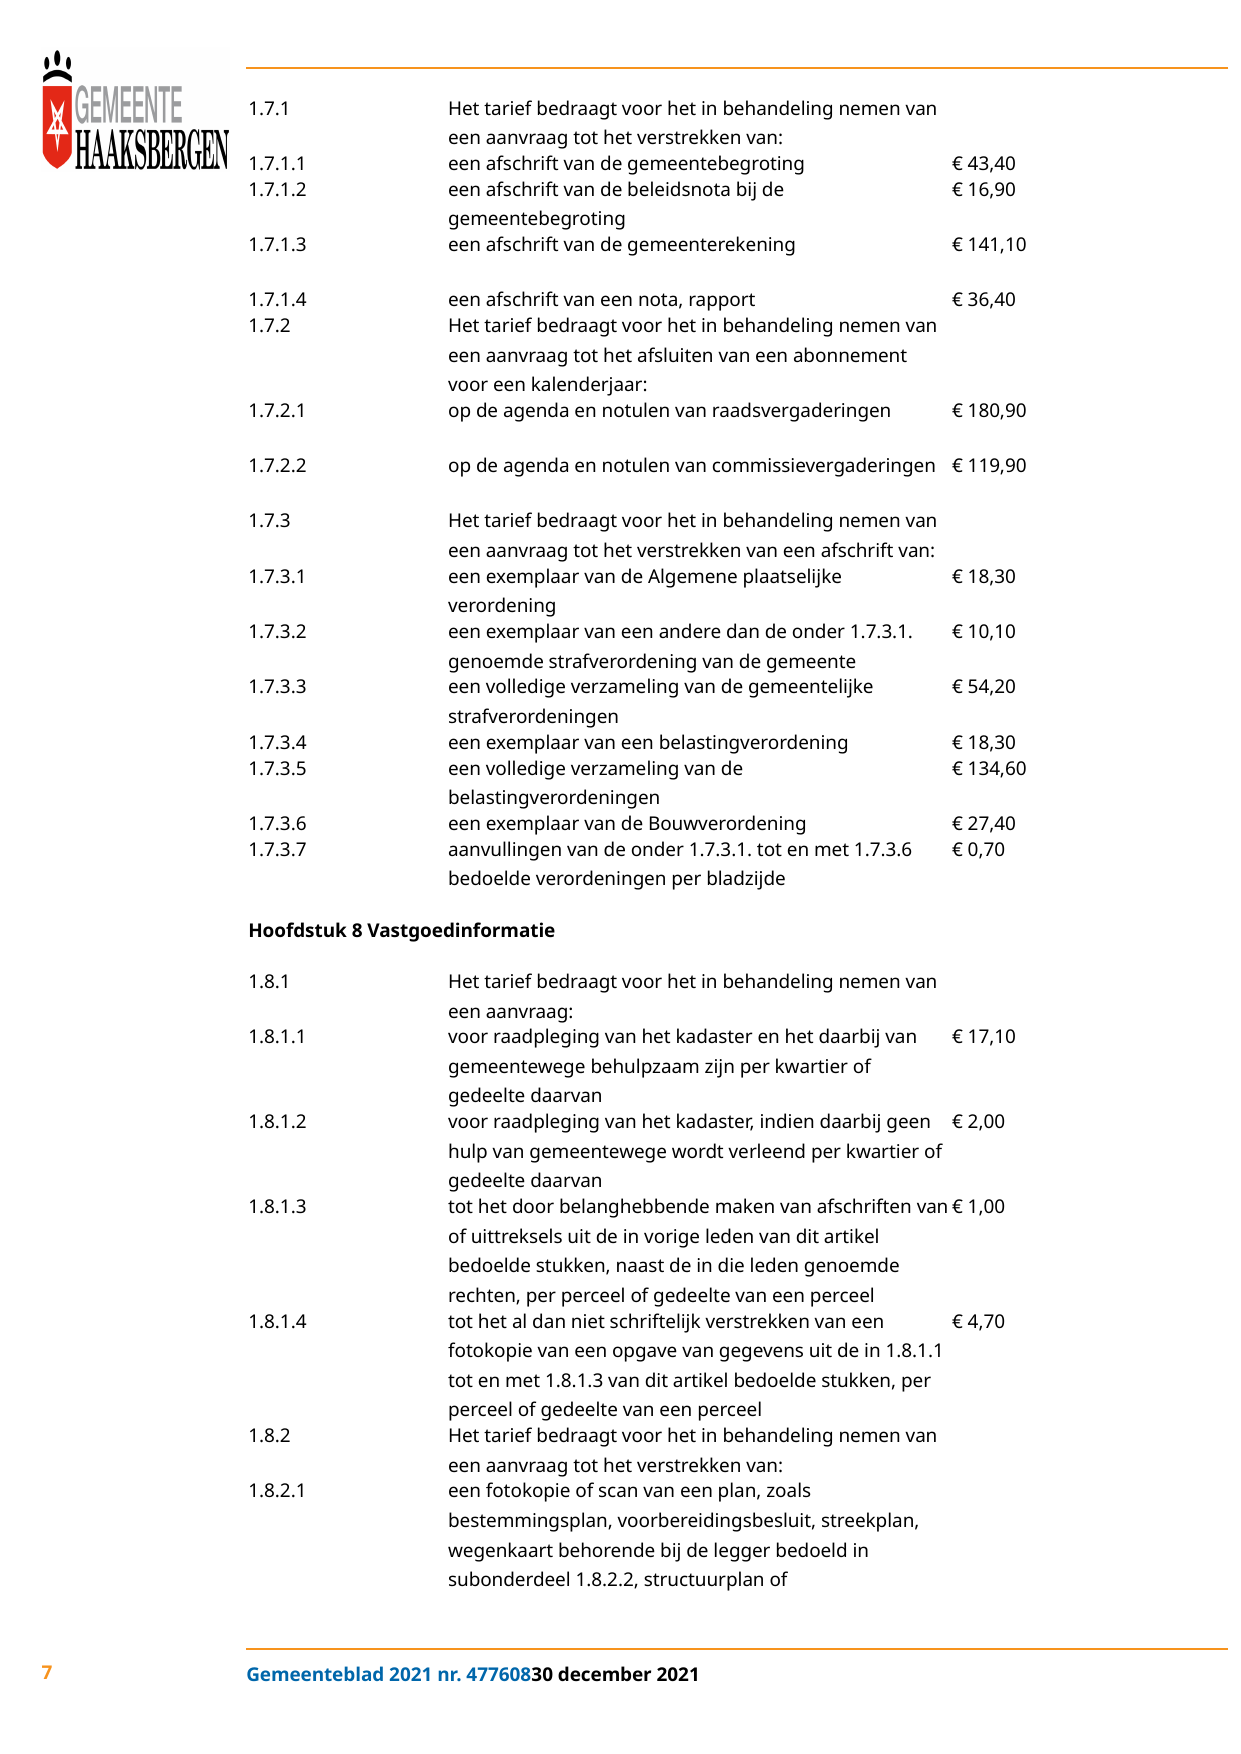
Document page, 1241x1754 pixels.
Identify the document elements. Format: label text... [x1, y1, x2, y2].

picture [41, 47, 231, 172]
table_cell tot het al dan niet schriftelijk verstrekken van een fotokopie van een opgave van gegevens uit de in 1.8.1.1 tot en met 1.8.1.3 van dit artikel bedoelde stukken, per perceel of gedeelte van een perceel [448, 1308, 952, 1422]
table_cell [248, 943, 448, 968]
table_cell € 16,90 [952, 176, 1152, 231]
table_cell een volledige verzameling van de gemeentelijke strafverordeningen [448, 674, 952, 729]
table_cell [448, 943, 952, 968]
table_cell € 1,00 [952, 1193, 1152, 1308]
table_cell 1.8.2 [248, 1422, 448, 1478]
table_cell 1.7.3.3 [248, 674, 448, 729]
table_cell een afschrift van de gemeenterekening [448, 231, 952, 286]
table_cell 1.7.3.6 [248, 810, 448, 836]
table_cell € 2,00 [952, 1109, 1152, 1193]
table_cell 1.8.1.1 [248, 1024, 448, 1108]
table_cell Hoofdstuk 8 Vastgoedinformatie [248, 917, 952, 942]
table_cell 1.7.1.4 [248, 286, 448, 312]
table_cell € 54,20 [952, 674, 1152, 729]
table_cell een exemplaar van een belastingverordening [448, 729, 952, 755]
table_cell 1.7.3 [248, 508, 448, 563]
table_cell € 27,40 [952, 810, 1152, 836]
table_cell € 17,10 [952, 1024, 1152, 1108]
table_cell 1.8.1 [248, 968, 448, 1023]
table_cell [952, 1422, 1152, 1478]
table_cell voor raadpleging van het kadaster, indien daarbij geen hulp van gemeentewege wordt verleend per kwartier of gedeelte daarvan [448, 1109, 952, 1193]
table_cell [952, 943, 1152, 968]
table_cell 1.7.3.1 [248, 563, 448, 618]
table_cell [952, 891, 1152, 917]
table_cell 1.7.3.4 [248, 729, 448, 755]
table_cell op de agenda en notulen van raadsvergaderingen [448, 397, 952, 452]
table_cell tot het door belanghebbende maken van afschriften van of uittreksels uit de in vorige leden van dit artikel bedoelde stukken, naast de in die leden genoemde rechten, per perceel of gedeelte van een perceel [448, 1193, 952, 1308]
table_cell [952, 1478, 1152, 1592]
table_cell € 10,10 [952, 618, 1152, 674]
table_cell 1.7.1.1 [248, 150, 448, 176]
table_cell [952, 508, 1152, 563]
table_cell een exemplaar van de Bouwverordening [448, 810, 952, 836]
table_cell Het tarief bedraagt voor het in behandeling nemen van een aanvraag: [448, 968, 952, 1023]
table_cell € 134,60 [952, 755, 1152, 810]
table_cell een afschrift van de beleidsnota bij de gemeentebegroting [448, 176, 952, 231]
table_cell een exemplaar van de Algemene plaatselijke verordening [448, 563, 952, 618]
table_cell 1.8.1.3 [248, 1193, 448, 1308]
table_cell 1.7.2.1 [248, 397, 448, 452]
table_cell aanvullingen van de onder 1.7.3.1. tot en met 1.7.3.6 bedoelde verordeningen per bladzijde [448, 836, 952, 891]
table_cell Het tarief bedraagt voor het in behandeling nemen van een aanvraag tot het verstrekken van een afschrift van: [448, 508, 952, 563]
table_cell € 141,10 [952, 231, 1152, 286]
table_cell € 4,70 [952, 1308, 1152, 1422]
table_cell een afschrift van de gemeentebegroting [448, 150, 952, 176]
table_cell [952, 917, 1152, 942]
table_cell voor raadpleging van het kadaster en het daarbij van gemeentewege behulpzaam zijn per kwartier of gedeelte daarvan [448, 1024, 952, 1108]
table_cell [248, 891, 448, 917]
table_cell € 0,70 [952, 836, 1152, 891]
table_cell een afschrift van een nota, rapport [448, 286, 952, 312]
table_cell een fotokopie of scan van een plan, zoals bestemmingsplan, voorbereidingsbesluit, streekplan, wegenkaart behorende bij de legger bedoeld in subonderdeel 1.8.2.2, structuurplan of [448, 1478, 952, 1592]
table_cell € 43,40 [952, 150, 1152, 176]
table_cell 1.7.2.2 [248, 453, 448, 508]
table_cell 1.7.3.5 [248, 755, 448, 810]
table_cell € 119,90 [952, 453, 1152, 508]
table_cell een volledige verzameling van de belastingverordeningen [448, 755, 952, 810]
table_cell 1.7.2 [248, 312, 448, 397]
table_cell [952, 968, 1152, 1023]
table_cell 1.7.3.2 [248, 618, 448, 674]
table_cell € 180,90 [952, 397, 1152, 452]
table_cell [448, 891, 952, 917]
table_cell 1.8.1.4 [248, 1308, 448, 1422]
table_cell een exemplaar van een andere dan de onder 1.7.3.1. genoemde strafverordening van de gemeente [448, 618, 952, 674]
table_cell Het tarief bedraagt voor het in behandeling nemen van een aanvraag tot het verstrekken van: [448, 95, 952, 150]
table_cell € 36,40 [952, 286, 1152, 312]
table_cell [952, 312, 1152, 397]
table_cell € 18,30 [952, 729, 1152, 755]
table_cell op de agenda en notulen van commissievergaderingen [448, 453, 952, 508]
table_cell Het tarief bedraagt voor het in behandeling nemen van een aanvraag tot het verstrekken van: [448, 1422, 952, 1478]
table_cell € 18,30 [952, 563, 1152, 618]
table_cell 1.7.1.2 [248, 176, 448, 231]
table_cell [952, 95, 1152, 150]
table_cell 1.7.3.7 [248, 836, 448, 891]
table_cell Het tarief bedraagt voor het in behandeling nemen van een aanvraag tot het afsluiten van een abonnement voor een kalenderjaar: [448, 312, 952, 397]
table_cell 1.8.1.2 [248, 1109, 448, 1193]
table_cell 1.7.1 [248, 95, 448, 150]
table_cell 1.7.1.3 [248, 231, 448, 286]
table_cell 1.8.2.1 [248, 1478, 448, 1592]
